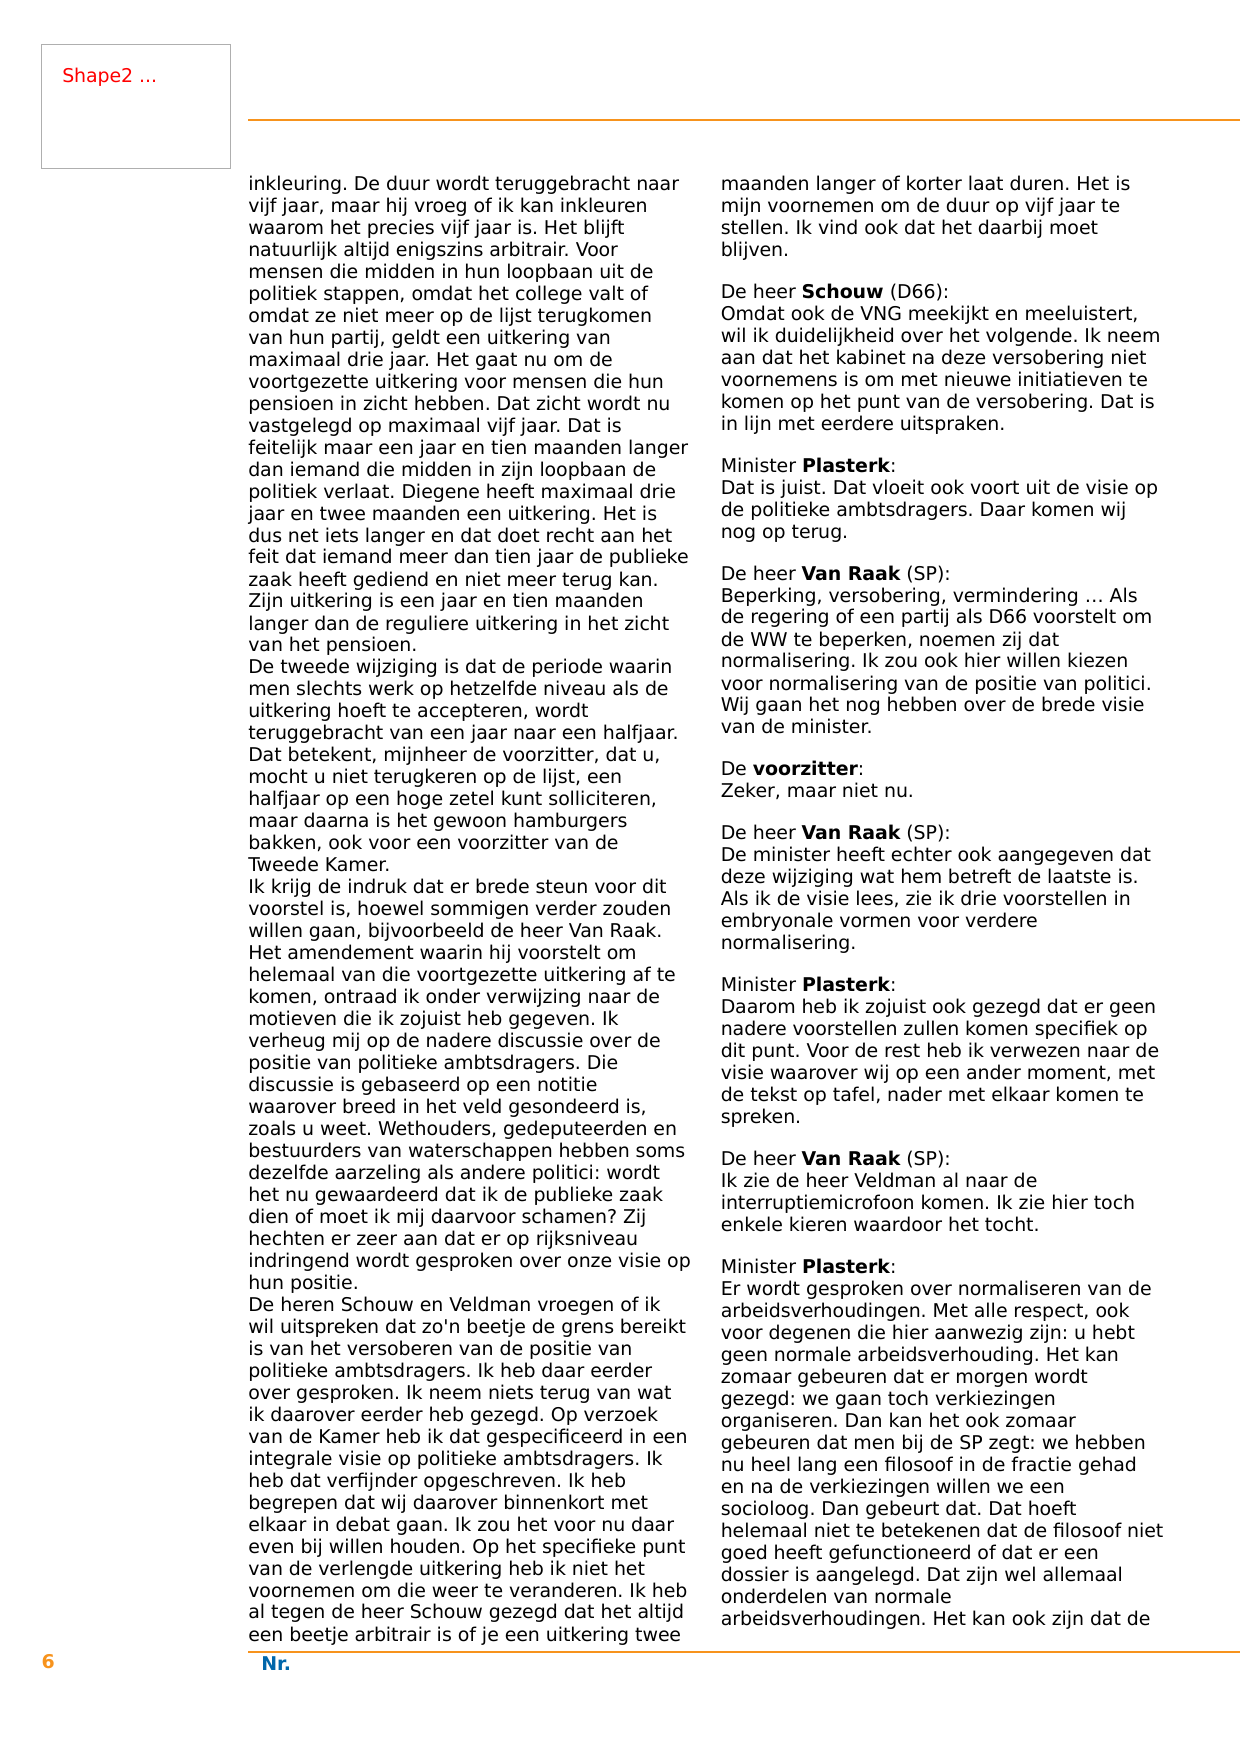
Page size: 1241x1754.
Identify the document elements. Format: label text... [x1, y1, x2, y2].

text inkleuring. De duur wordt teruggebracht naar vijf jaar, maar hij vroeg of ik kan inkleuren waarom het precies vijf jaar is. Het blijft natuurlijk altijd enigszins arbitrair. Voor mensen die midden in hun loopbaan uit de politiek stappen, omdat het college valt of omdat ze niet meer op de lijst terugkomen van hun partij, geldt een uitkering van maximaal drie jaar. Het gaat nu om de voortgezette uitkering voor mensen die hun pensioen in zicht hebben. Dat zicht wordt nu vastgelegd op maximaal vijf jaar. Dat is feitelijk maar een jaar en tien maanden langer dan iemand die midden in zijn loopbaan de politiek verlaat. Diegene heeft maximaal drie jaar en twee maanden een uitkering. Het is dus net iets langer en dat doet recht aan het feit dat iemand meer dan tien jaar de publieke zaak heeft gediend en niet meer terug kan. Zijn uitkering is een jaar en tien maanden langer dan de reguliere uitkering in het zicht van het pensioen. [248, 173, 691, 656]
text De voorzitter: [721, 758, 1163, 780]
text Minister Plasterk: [721, 974, 1163, 996]
text Minister Plasterk: [721, 454, 1163, 477]
text Minister Plasterk: [721, 1256, 1163, 1278]
text Zeker, maar niet nu. [721, 780, 1163, 802]
text De minister heeft echter ook aangegeven dat deze wijziging wat hem betreft de laatste is. Als ik de visie lees, zie ik drie voorstellen in embryonale vormen voor verdere normalisering. [721, 844, 1163, 954]
text Dat is juist. Dat vloeit ook voort uit de visie op de politieke ambtsdragers. Daar komen wij nog op terug. [721, 477, 1163, 542]
text De heer Van Raak (SP): [721, 562, 1163, 584]
text Beperking, versobering, vermindering … Als de regering of een partij als D66 voorstelt om de WW te beperken, noemen zij dat normalisering. Ik zou ook hier willen kiezen voor normalisering van de positie van politici. Wij gaan het nog hebben over de brede visie van de minister. [721, 584, 1163, 738]
text maanden langer of korter laat duren. Het is mijn voornemen om de duur op vijf jaar te stellen. Ik vind ook dat het daarbij moet blijven. [721, 173, 1163, 261]
text Ik zie de heer Veldman al naar de interruptiemicrofoon komen. Ik zie hier toch enkele kieren waardoor het tocht. [721, 1170, 1163, 1236]
text De heer Schouw (D66): [721, 281, 1163, 303]
text Daarom heb ik zojuist ook gezegd dat er geen nadere voorstellen zullen komen specifiek op dit punt. Voor de rest heb ik verwezen naar de visie waarover wij op een ander moment, met de tekst op tafel, nader met elkaar komen te spreken. [721, 996, 1163, 1128]
text De tweede wijziging is dat de periode waarin men slechts werk op hetzelfde niveau als de uitkering hoeft te accepteren, wordt teruggebracht van een jaar naar een halfjaar. Dat betekent, mijnheer de voorzitter, dat u, mocht u niet terugkeren op de lijst, een halfjaar op een hoge zetel kunt solliciteren, maar daarna is het gewoon hamburgers bakken, ook voor een voorzitter van de Tweede Kamer. [248, 656, 691, 876]
text De heren Schouw en Veldman vroegen of ik wil uitspreken dat zo'n beetje de grens bereikt is van het versoberen van de positie van politieke ambtsdragers. Ik heb daar eerder over gesproken. Ik neem niets terug van wat ik daarover eerder heb gezegd. Op verzoek van de Kamer heb ik dat gespecificeerd in een integrale visie op politieke ambtsdragers. Ik heb dat verfijnder opgeschreven. Ik heb begrepen dat wij daarover binnenkort met elkaar in debat gaan. Ik zou het voor nu daar even bij willen houden. Op het specifieke punt van de verlengde uitkering heb ik niet het voornemen om die weer te veranderen. Ik heb al tegen de heer Schouw gezegd dat het altijd een beetje arbitrair is of je een uitkering twee [248, 1294, 691, 1645]
text De heer Van Raak (SP): [721, 1148, 1163, 1170]
text De heer Van Raak (SP): [721, 822, 1163, 844]
text Omdat ook de VNG meekijkt en meeluistert, wil ik duidelijkheid over het volgende. Ik neem aan dat het kabinet na deze versobering niet voornemens is om met nieuwe initiatieven te komen op het punt van de versobering. Dat is in lijn met eerdere uitspraken. [721, 303, 1163, 434]
text Ik krijg de indruk dat er brede steun voor dit voorstel is, hoewel sommigen verder zouden willen gaan, bijvoorbeeld de heer Van Raak. Het amendement waarin hij voorstelt om helemaal van die voortgezette uitkering af te komen, ontraad ik onder verwijzing naar de motieven die ik zojuist heb gegeven. Ik verheug mij op de nadere discussie over de positie van politieke ambtsdragers. Die discussie is gebaseerd op een notitie waarover breed in het veld gesondeerd is, zoals u weet. Wethouders, gedeputeerden en bestuurders van waterschappen hebben soms dezelfde aarzeling als andere politici: wordt het nu gewaardeerd dat ik de publieke zaak dien of moet ik mij daarvoor schamen? Zij hechten er zeer aan dat er op rijksniveau indringend wordt gesproken over onze visie op hun positie. [248, 876, 691, 1294]
text Er wordt gesproken over normaliseren van de arbeidsverhoudingen. Met alle respect, ook voor degenen die hier aanwezig zijn: u hebt geen normale arbeidsverhouding. Het kan zomaar gebeuren dat er morgen wordt gezegd: we gaan toch verkiezingen organiseren. Dan kan het ook zomaar gebeuren dat men bij de SP zegt: we hebben nu heel lang een filosoof in de fractie gehad en na de verkiezingen willen we een socioloog. Dan gebeurt dat. Dat hoeft helemaal niet te betekenen dat de filosoof niet goed heeft gefunctioneerd of dat er een dossier is aangelegd. Dat zijn wel allemaal onderdelen van normale arbeidsverhoudingen. Het kan ook zijn dat de [721, 1278, 1163, 1629]
